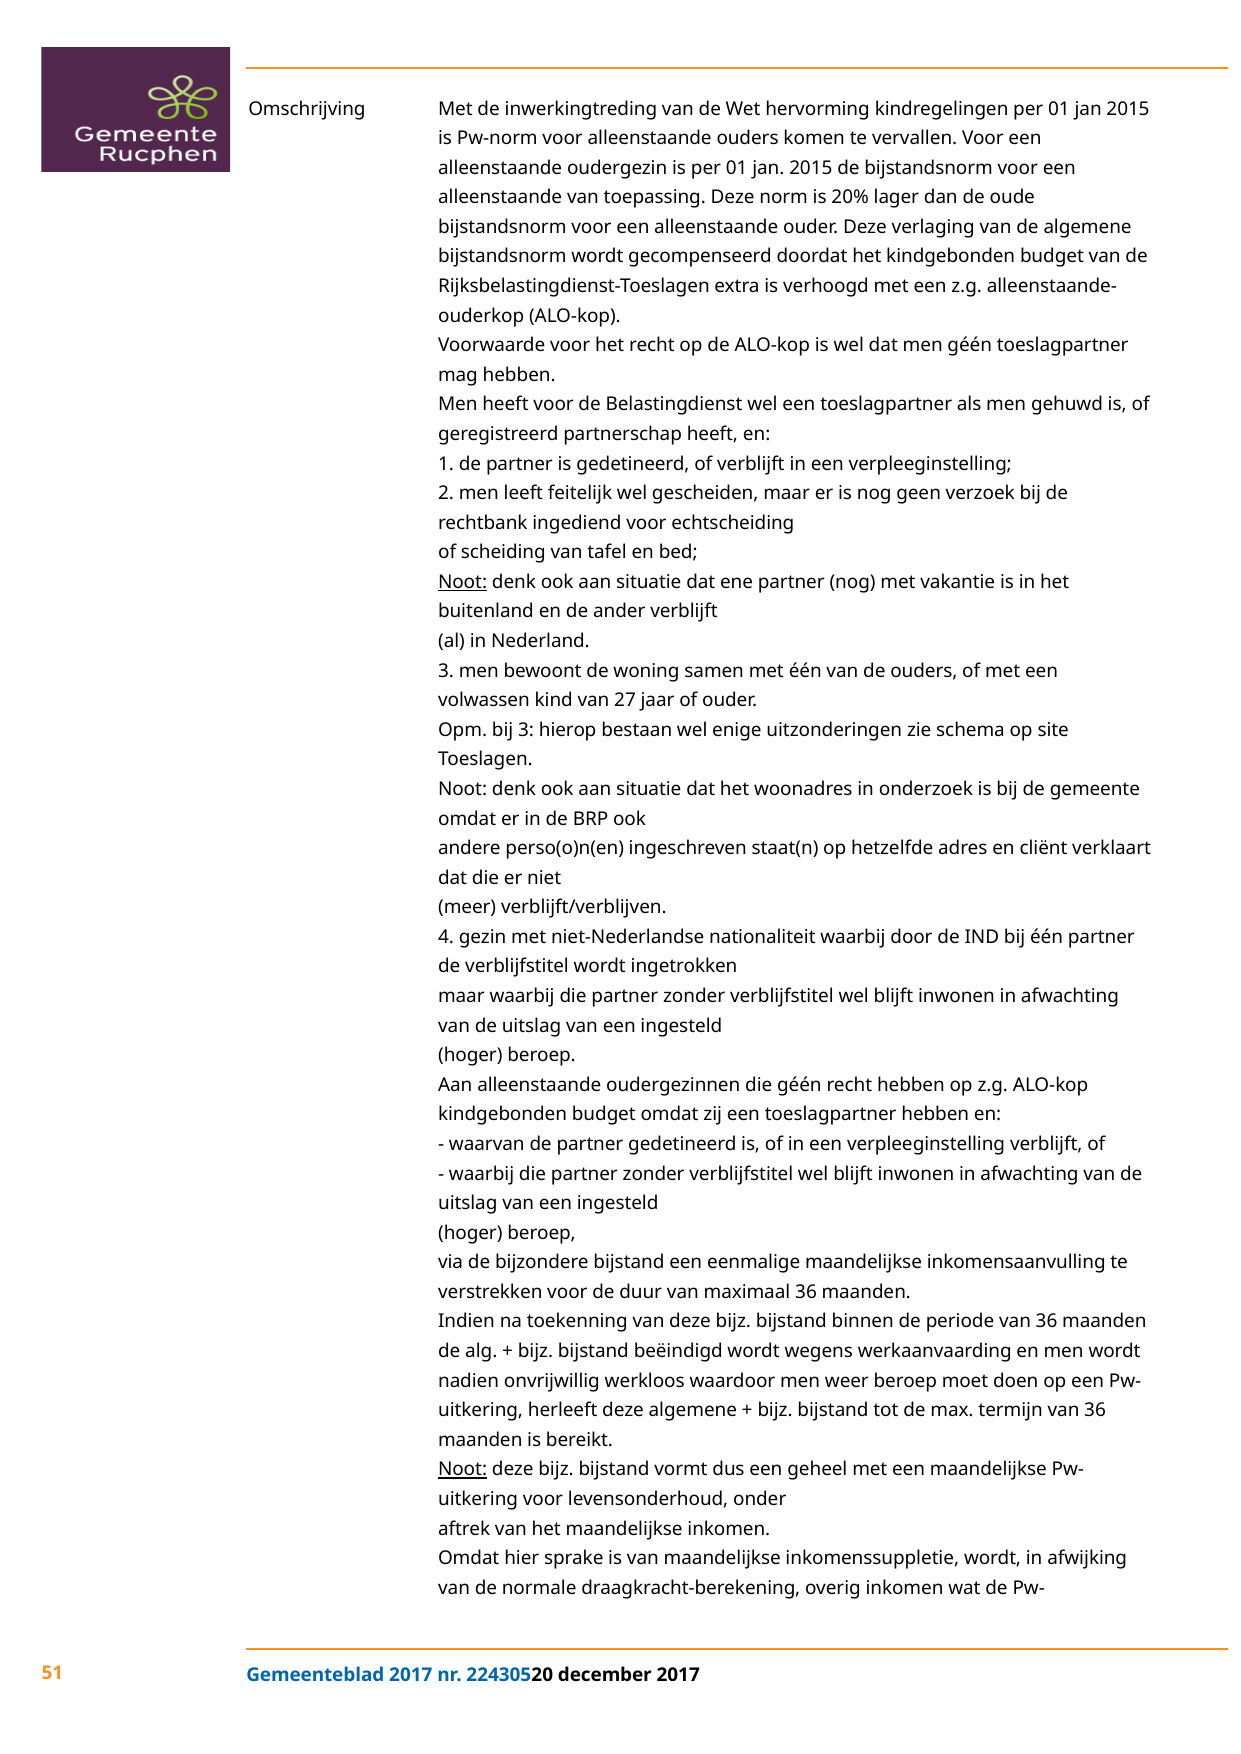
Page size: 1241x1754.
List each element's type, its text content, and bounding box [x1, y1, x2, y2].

table_cell Omschrijving [248, 95, 438, 1600]
picture [41, 47, 231, 172]
table_cell Met de inwerkingtreding van de Wet hervorming kindregelingen per 01 jan 2015 is Pw-norm voor alleenstaande ouders komen te vervallen. Voor een alleenstaande oudergezin is per 01 jan. 2015 de bijstandsnorm voor een alleenstaande van toepassing. Deze norm is 20% lager dan de oude bijstandsnorm voor een alleenstaande ouder. Deze verlaging van de algemene bijstandsnorm wordt gecompenseerd doordat het kindgebonden budget van de Rijksbelastingdienst-Toeslagen extra is verhoogd met een z.g. alleenstaande-ouderkop (ALO-kop). Voorwaarde voor het recht op de ALO-kop is wel dat men géén toeslagpartner mag hebben. Men heeft voor de Belastingdienst wel een toeslagpartner als men gehuwd is, of geregistreerd partnerschap heeft, en: 1. de partner is gedetineerd, of verblijft in een verpleeginstelling; 2. men leeft feitelijk wel gescheiden, maar er is nog geen verzoek bij de rechtbank ingediend voor echtscheiding of scheiding van tafel en bed; Noot: denk ook aan situatie dat ene partner (nog) met vakantie is in het buitenland en de ander verblijft (al) in Nederland. 3. men bewoont de woning samen met één van de ouders, of met een volwassen kind van 27 jaar of ouder. Opm. bij 3: hierop bestaan wel enige uitzonderingen zie schema op site Toeslagen. Noot: denk ook aan situatie dat het woonadres in onderzoek is bij de gemeente omdat er in de BRP ook andere perso(o)n(en) ingeschreven staat(n) op hetzelfde adres en cliënt verklaart dat die er niet (meer) verblijft/verblijven. 4. gezin met niet-Nederlandse nationaliteit waarbij door de IND bij één partner de verblijfstitel wordt ingetrokken maar waarbij die partner zonder verblijfstitel wel blijft inwonen in afwachting van de uitslag van een ingesteld (hoger) beroep. Aan alleenstaande oudergezinnen die géén recht hebben op z.g. ALO-kop kindgebonden budget omdat zij een toeslagpartner hebben en: - waarvan de partner gedetineerd is, of in een verpleeginstelling verblijft, of - waarbij die partner zonder verblijfstitel wel blijft inwonen in afwachting van de uitslag van een ingesteld (hoger) beroep, via de bijzondere bijstand een eenmalige maandelijkse inkomensaanvulling te verstrekken voor de duur van maximaal 36 maanden. Indien na toekenning van deze bijz. bijstand binnen de periode van 36 maanden de alg. + bijz. bijstand beëindigd wordt wegens werkaanvaarding en men wordt nadien onvrijwillig werkloos waardoor men weer beroep moet doen op een Pw-uitkering, herleeft deze algemene + bijz. bijstand tot de max. termijn van 36 maanden is bereikt. Noot: deze bijz. bijstand vormt dus een geheel met een maandelijkse Pw-uitkering voor levensonderhoud, onder aftrek van het maandelijkse inkomen. Omdat hier sprake is van maandelijkse inkomenssuppletie, wordt, in afwijking van de normale draagkracht-berekening, overig inkomen wat de Pw- [438, 95, 1152, 1600]
